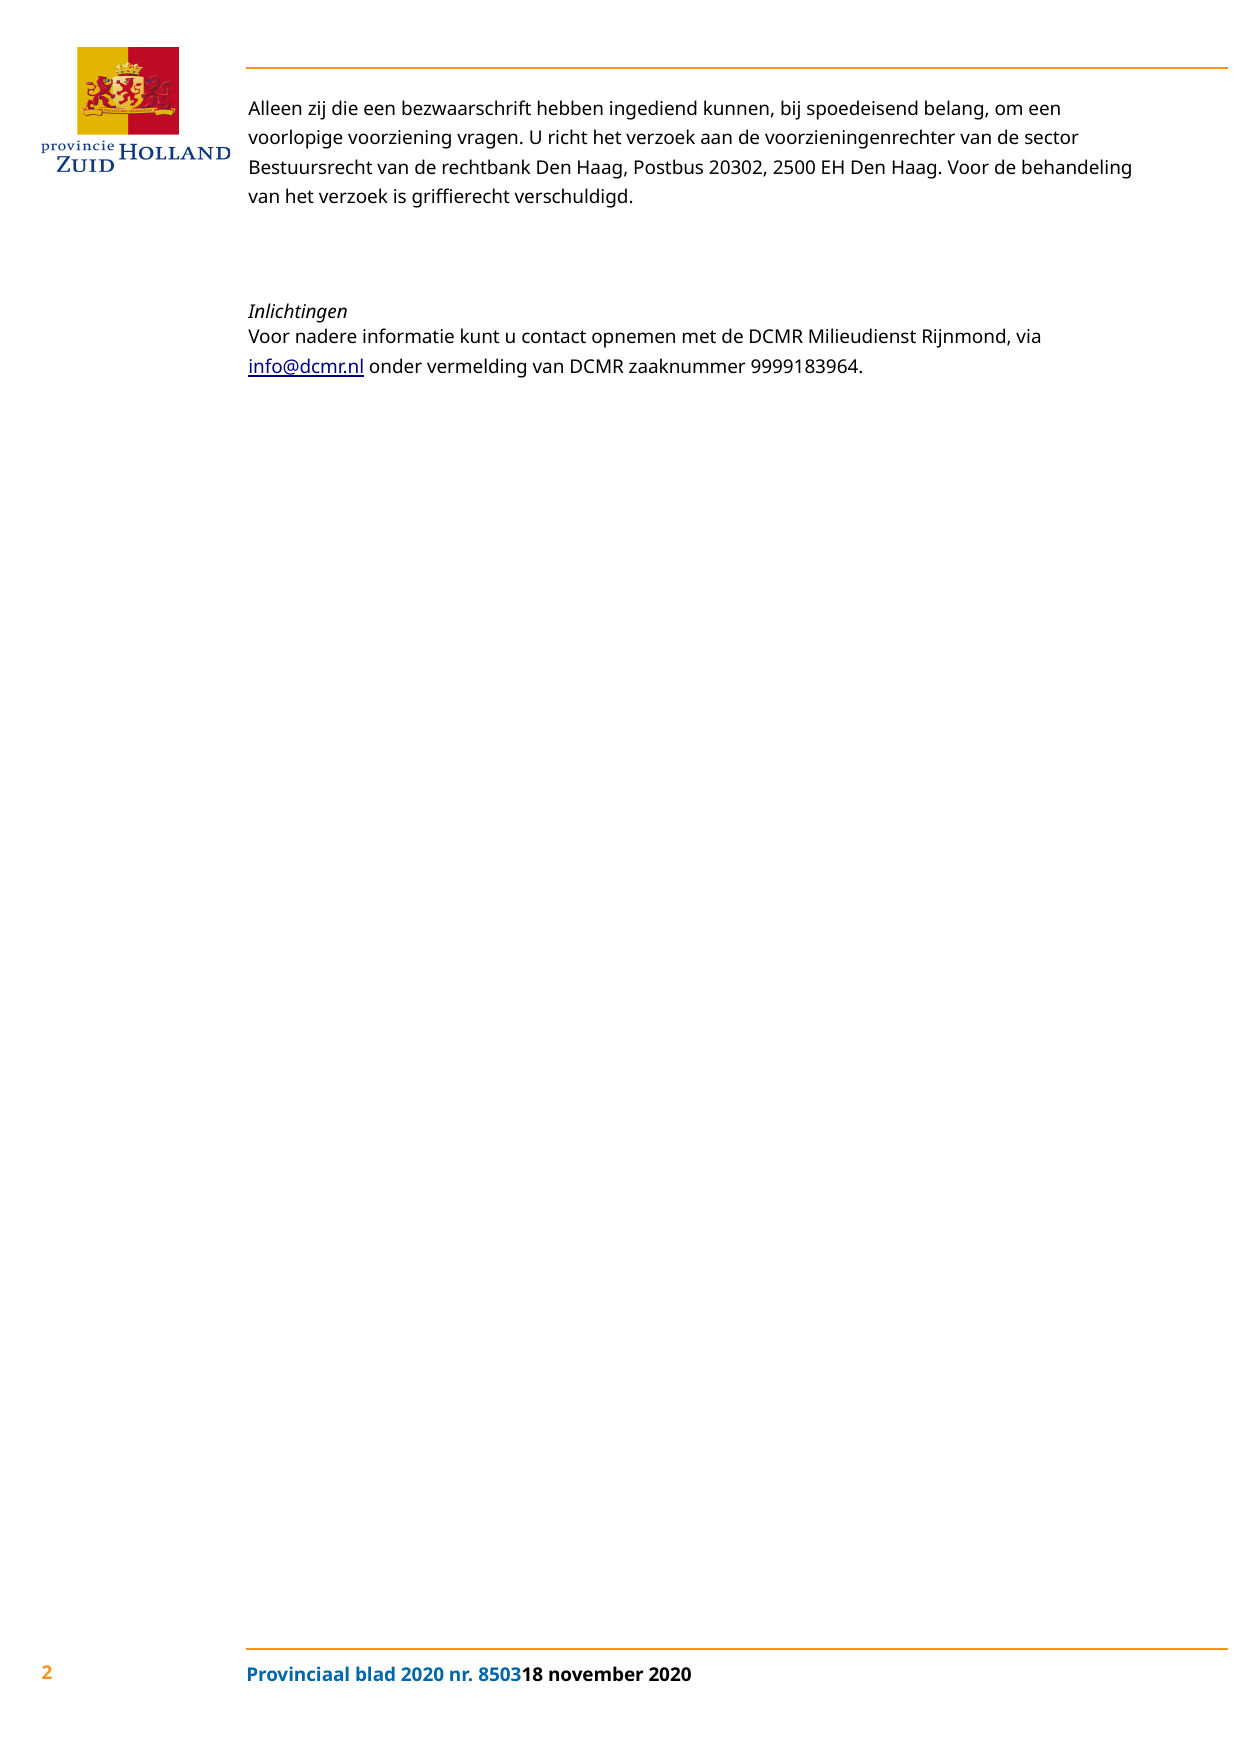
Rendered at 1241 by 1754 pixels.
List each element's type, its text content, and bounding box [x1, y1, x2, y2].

text Inlichtingen [248, 298, 1152, 324]
text Alleen zij die een bezwaarschrift hebben ingediend kunnen, bij spoedeisend belang, om een voorlopige voorziening vragen. U richt het verzoek aan de voorzieningenrechter van de sector Bestuursrecht van de rechtbank Den Haag, Postbus 20302, 2500 EH Den Haag. Voor de behandeling van het verzoek is griffierecht verschuldigd. [248, 95, 1152, 209]
picture [41, 47, 231, 172]
text Voor nadere informatie kunt u contact opnemen met de DCMR Milieudienst Rijnmond, via info@dcmr.nl onder vermelding van DCMR zaaknummer 9999183964. [248, 324, 1152, 379]
